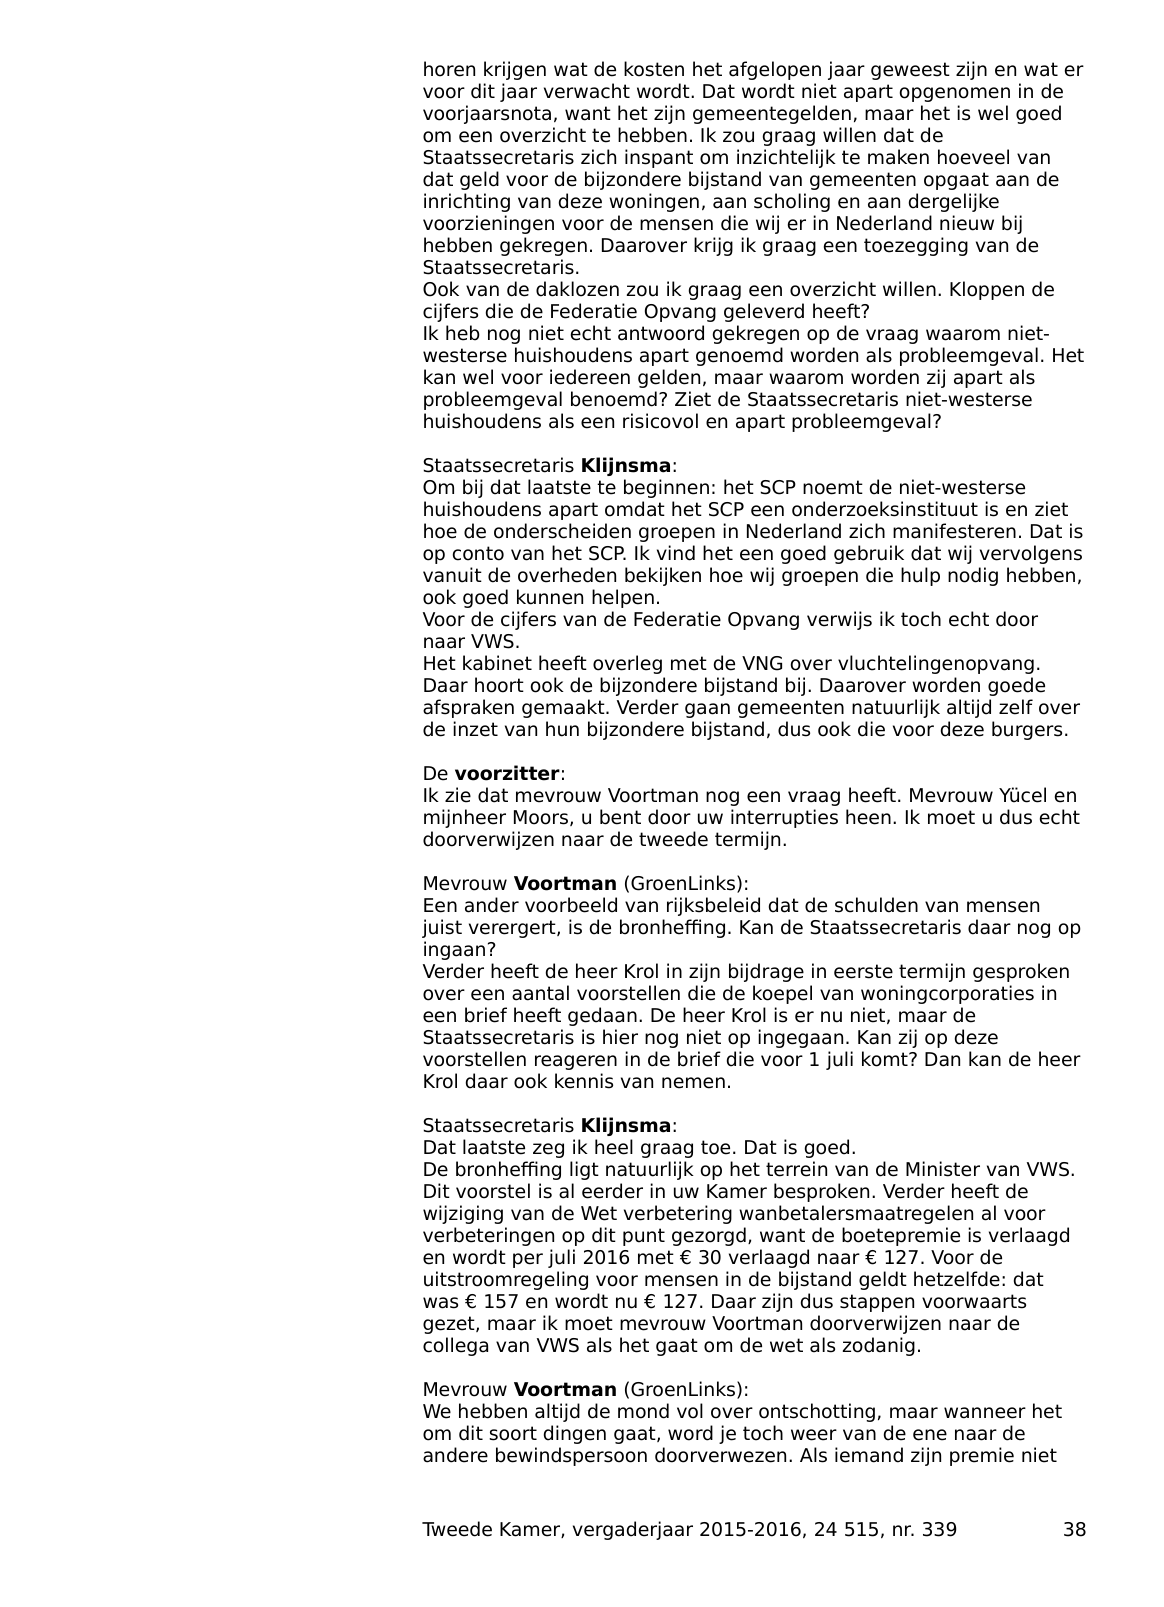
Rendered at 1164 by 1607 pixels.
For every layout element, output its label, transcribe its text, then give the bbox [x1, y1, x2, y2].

text Een ander voorbeeld van rijksbeleid dat de schulden van mensen juist verergert, is de bronheffing. Kan de Staatssecretaris daar nog op ingaan? [422, 895, 1087, 961]
text Ook van de daklozen zou ik graag een overzicht willen. Kloppen de cijfers die de Federatie Opvang geleverd heeft? [422, 279, 1087, 323]
text Dat laatste zeg ik heel graag toe. Dat is goed. [422, 1137, 1087, 1159]
text Staatssecretaris Klijnsma: [422, 1115, 1087, 1137]
text Mevrouw Voortman (GroenLinks): [422, 873, 1087, 895]
text Staatssecretaris Klijnsma: [422, 455, 1087, 477]
text De voorzitter: [422, 763, 1087, 785]
text Om bij dat laatste te beginnen: het SCP noemt de niet-westerse huishoudens apart omdat het SCP een onderzoeksinstituut is en ziet hoe de onderscheiden groepen in Nederland zich manifesteren. Dat is op conto van het SCP. Ik vind het een goed gebruik dat wij vervolgens vanuit de overheden bekijken hoe wij groepen die hulp nodig hebben, ook goed kunnen helpen. [422, 477, 1087, 609]
text Mevrouw Voortman (GroenLinks): [422, 1379, 1087, 1401]
text Verder heeft de heer Krol in zijn bijdrage in eerste termijn gesproken over een aantal voorstellen die de koepel van woningcorporaties in een brief heeft gedaan. De heer Krol is er nu niet, maar de Staatssecretaris is hier nog niet op ingegaan. Kan zij op deze voorstellen reageren in de brief die voor 1 juli komt? Dan kan de heer Krol daar ook kennis van nemen. [422, 961, 1087, 1093]
text Ik zie dat mevrouw Voortman nog een vraag heeft. Mevrouw Yücel en mijnheer Moors, u bent door uw interrupties heen. Ik moet u dus echt doorverwijzen naar de tweede termijn. [422, 785, 1087, 851]
text Voor de cijfers van de Federatie Opvang verwijs ik toch echt door naar VWS. [422, 609, 1087, 653]
text We hebben altijd de mond vol over ontschotting, maar wanneer het om dit soort dingen gaat, word je toch weer van de ene naar de andere bewindspersoon doorverwezen. Als iemand zijn premie niet [422, 1401, 1087, 1467]
text De bronheffing ligt natuurlijk op het terrein van de Minister van VWS. Dit voorstel is al eerder in uw Kamer besproken. Verder heeft de wijziging van de Wet verbetering wanbetalersmaatregelen al voor verbeteringen op dit punt gezorgd, want de boetepremie is verlaagd en wordt per juli 2016 met € 30 verlaagd naar € 127. Voor de uitstroomregeling voor mensen in de bijstand geldt hetzelfde: dat was € 157 en wordt nu € 127. Daar zijn dus stappen voorwaarts gezet, maar ik moet mevrouw Voortman doorverwijzen naar de collega van VWS als het gaat om de wet als zodanig. [422, 1159, 1087, 1357]
text horen krijgen wat de kosten het afgelopen jaar geweest zijn en wat er voor dit jaar verwacht wordt. Dat wordt niet apart opgenomen in de voorjaarsnota, want het zijn gemeentegelden, maar het is wel goed om een overzicht te hebben. Ik zou graag willen dat de Staatssecretaris zich inspant om inzichtelijk te maken hoeveel van dat geld voor de bijzondere bijstand van gemeenten opgaat aan de inrichting van deze woningen, aan scholing en aan dergelijke voorzieningen voor de mensen die wij er in Nederland nieuw bij hebben gekregen. Daarover krijg ik graag een toezegging van de Staatssecretaris. [422, 59, 1087, 279]
text Ik heb nog niet echt antwoord gekregen op de vraag waarom niet-westerse huishoudens apart genoemd worden als probleemgeval. Het kan wel voor iedereen gelden, maar waarom worden zij apart als probleemgeval benoemd? Ziet de Staatssecretaris niet-westerse huishoudens als een risicovol en apart probleemgeval? [422, 323, 1087, 433]
text Het kabinet heeft overleg met de VNG over vluchtelingenopvang. Daar hoort ook de bijzondere bijstand bij. Daarover worden goede afspraken gemaakt. Verder gaan gemeenten natuurlijk altijd zelf over de inzet van hun bijzondere bijstand, dus ook die voor deze burgers. [422, 653, 1087, 741]
